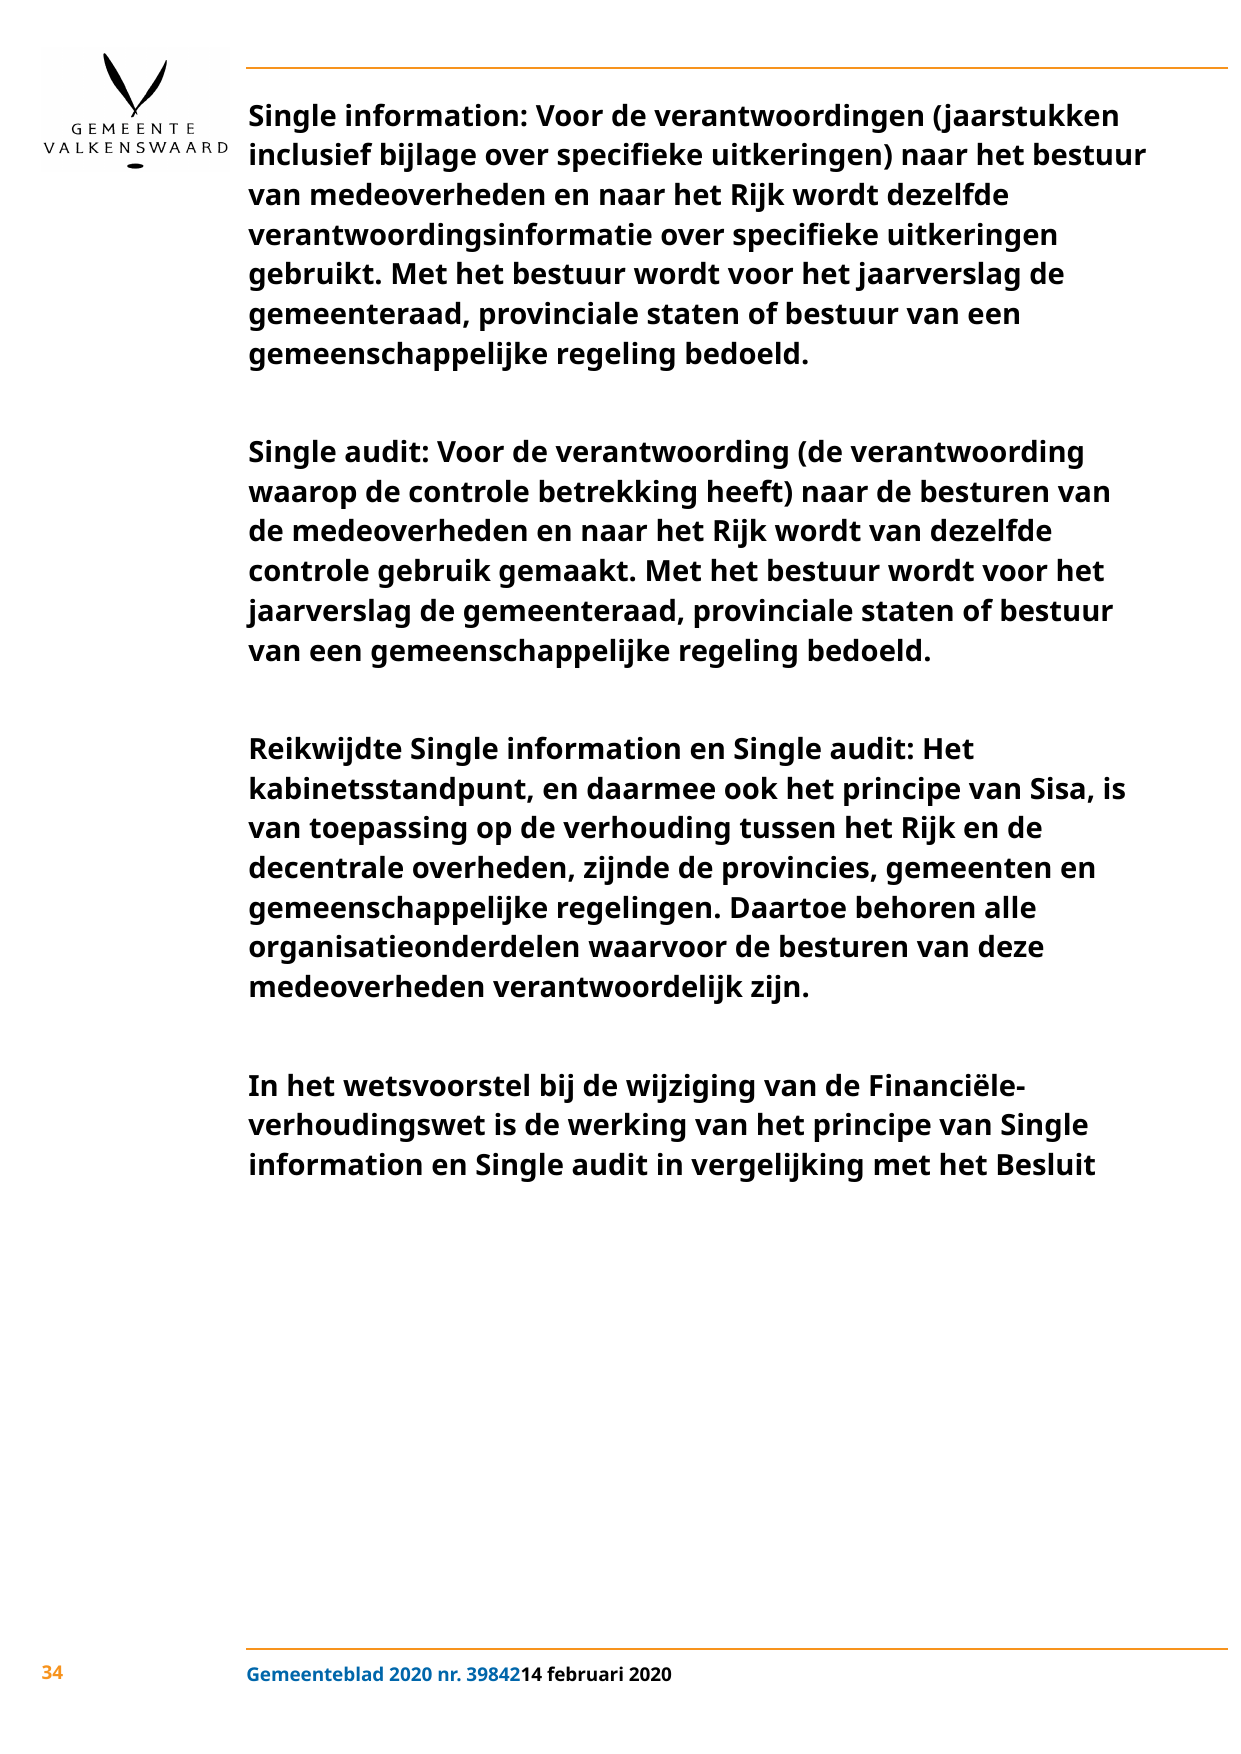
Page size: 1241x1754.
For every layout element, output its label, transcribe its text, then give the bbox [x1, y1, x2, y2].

picture [41, 47, 231, 172]
text Single audit: Voor de verantwoording (de verantwoording waarop de controle betrekking heeft) naar de besturen van de medeoverheden en naar het Rijk wordt van dezelfde controle gebruik gemaakt. Met het bestuur wordt voor het jaarverslag de gemeenteraad, provinciale staten of bestuur van een gemeenschappelijke regeling bedoeld. [248, 431, 1152, 669]
text Reikwijdte Single information en Single audit: Het kabinetsstandpunt, en daarmee ook het principe van Sisa, is van toepassing op de verhouding tussen het Rijk en de decentrale overheden, zijnde de provincies, gemeenten en gemeenschappelijke regelingen. Daartoe behoren alle organisatieonderdelen waarvoor de besturen van deze medeoverheden verantwoordelijk zijn. [248, 728, 1152, 1006]
text In het wetsvoorstel bij de wijziging van de Financiële-verhoudingswet is de werking van het principe van Single information en Single audit in vergelijking met het Besluit [248, 1065, 1152, 1184]
text Single information: Voor de verantwoordingen (jaarstukken inclusief bijlage over specifieke uitkeringen) naar het bestuur van medeoverheden en naar het Rijk wordt dezelfde verantwoordingsinformatie over specifieke uitkeringen gebruikt. Met het bestuur wordt voor het jaarverslag de gemeenteraad, provinciale staten of bestuur van een gemeenschappelijke regeling bedoeld. [248, 95, 1152, 373]
